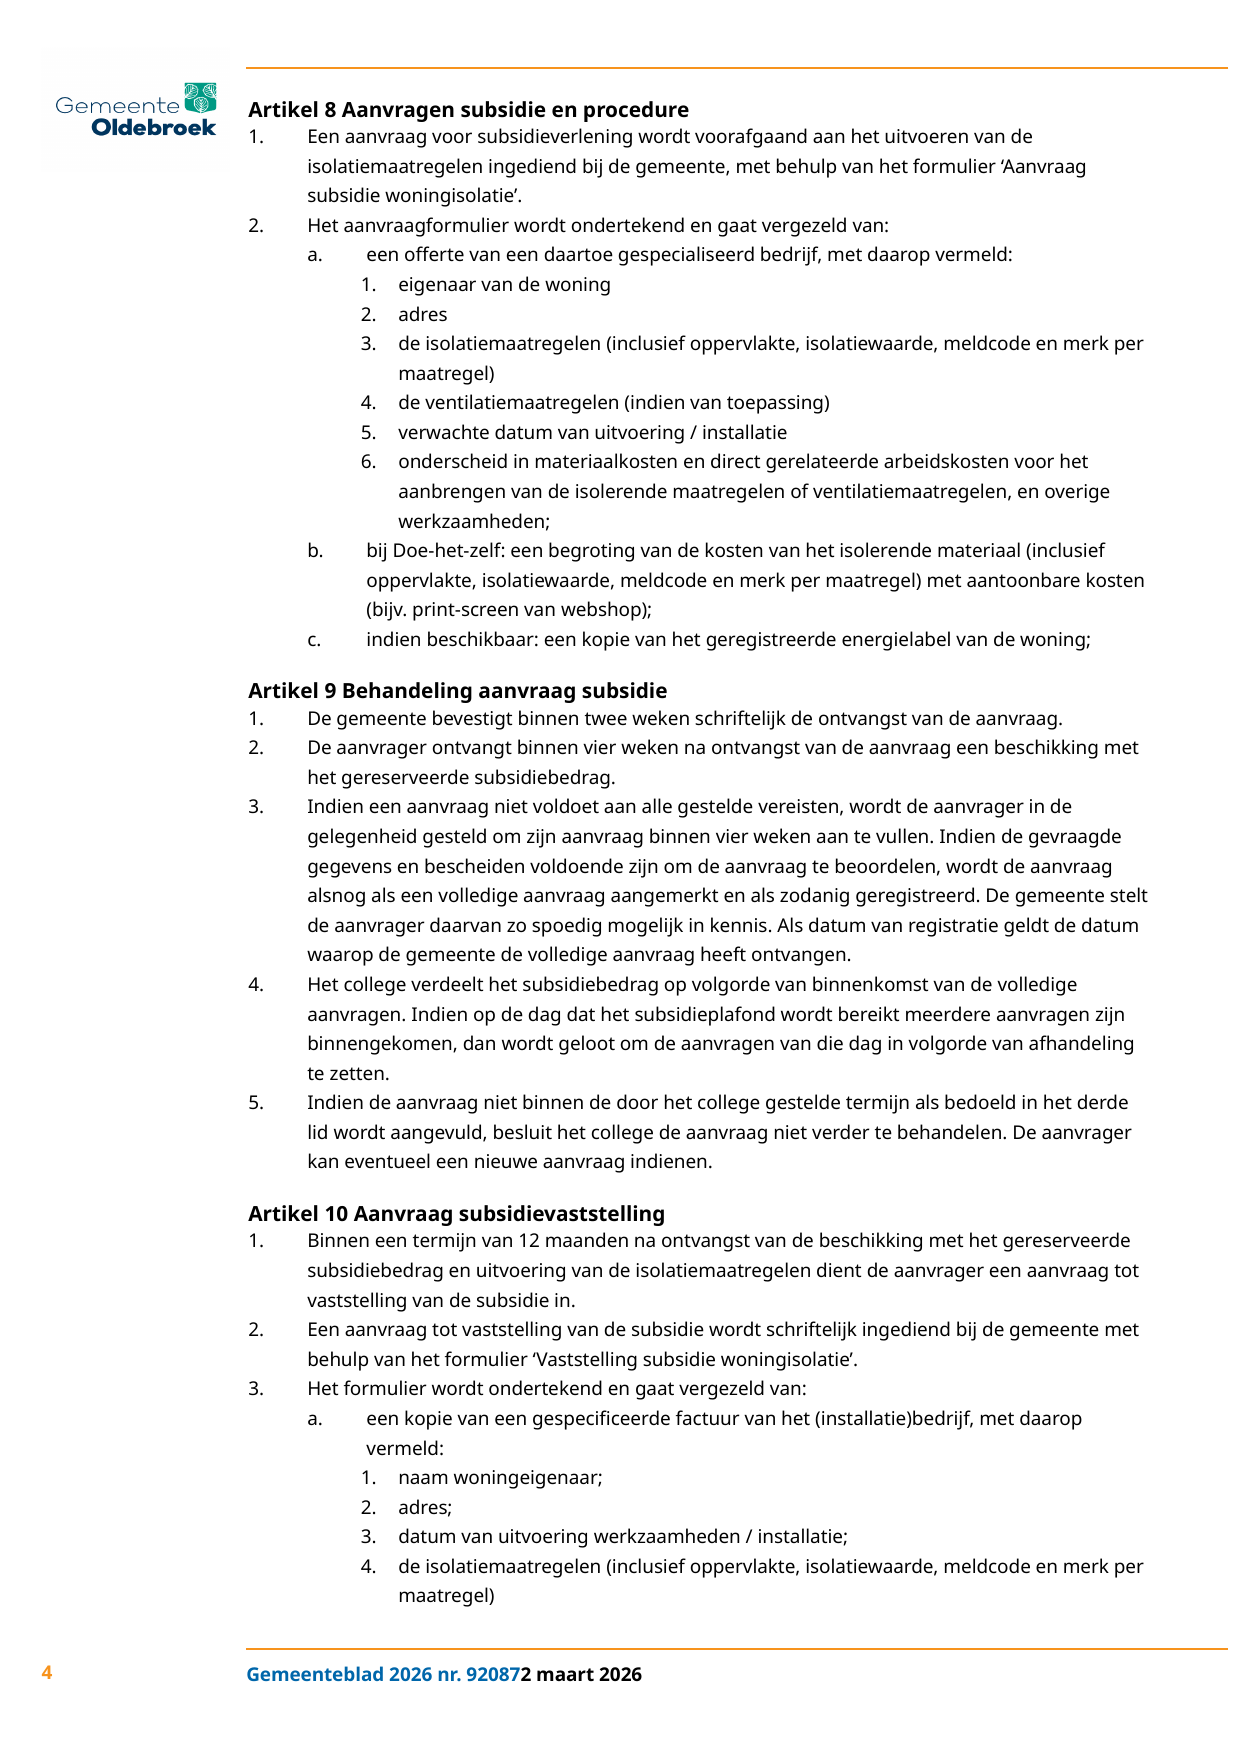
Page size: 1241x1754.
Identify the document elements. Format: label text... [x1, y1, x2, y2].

list een kopie van een gespecificeerde factuur van het (installatie)bedrijf, met daarop vermeld: [307, 1405, 1152, 1460]
list Het formulier wordt ondertekend en gaat vergezeld van: [248, 1376, 1152, 1401]
list adres [361, 301, 1152, 326]
list eigenaar van de woning [361, 271, 1152, 297]
text Artikel 10 Aanvraag subsidievaststelling [248, 1199, 1152, 1228]
list datum van uitvoering werkzaamheden / installatie; [361, 1523, 1152, 1549]
list adres; [361, 1494, 1152, 1519]
list Een aanvraag voor subsidieverlening wordt voorafgaand aan het uitvoeren van de isolatiemaatregelen ingediend bij de gemeente, met behulp van het formulier ‘Aanvraag subsidie woningisolatie’. [248, 123, 1152, 208]
text Artikel 9 Behandeling aanvraag subsidie [248, 677, 1152, 705]
list Indien een aanvraag niet voldoet aan alle gestelde vereisten, wordt de aanvrager in de gelegenheid gesteld om zijn aanvraag binnen vier weken aan te vullen. Indien de gevraagde gegevens en bescheiden voldoende zijn om de aanvraag te beoordelen, wordt de aanvraag alsnog als een volledige aanvraag aangemerkt en als zodanig geregistreerd. De gemeente stelt de aanvrager daarvan zo spoedig mogelijk in kennis. Als datum van registratie geldt de datum waarop de gemeente de volledige aanvraag heeft ontvangen. [248, 794, 1152, 967]
picture [41, 47, 231, 172]
list bij Doe-het-zelf: een begroting van de kosten van het isolerende materiaal (inclusief oppervlakte, isolatiewaarde, meldcode en merk per maatregel) met aantoonbare kosten (bijv. print-screen van webshop); [307, 537, 1152, 622]
text Artikel 8 Aanvragen subsidie en procedure [248, 95, 1152, 123]
list naam woningeigenaar; [361, 1464, 1152, 1490]
list Een aanvraag tot vaststelling van de subsidie wordt schriftelijk ingediend bij de gemeente met behulp van het formulier ‘Vaststelling subsidie woningisolatie’. [248, 1316, 1152, 1372]
list de isolatiemaatregelen (inclusief oppervlakte, isolatiewaarde, meldcode en merk per maatregel) [361, 1553, 1152, 1608]
list onderscheid in materiaalkosten en direct gerelateerde arbeidskosten voor het aanbrengen van de isolerende maatregelen of ventilatiemaatregelen, en overige werkzaamheden; [361, 449, 1152, 533]
list De gemeente bevestigt binnen twee weken schriftelijk de ontvangst van de aanvraag. [248, 705, 1152, 731]
list de ventilatiemaatregelen (indien van toepassing) [361, 389, 1152, 415]
list een offerte van een daartoe gespecialiseerd bedrijf, met daarop vermeld: [307, 242, 1152, 267]
list Binnen een termijn van 12 maanden na ontvangst van de beschikking met het gereserveerde subsidiebedrag en uitvoering van de isolatiemaatregelen dient de aanvrager een aanvraag tot vaststelling van de subsidie in. [248, 1228, 1152, 1312]
list indien beschikbaar: een kopie van het geregistreerde energielabel van de woning; [307, 626, 1152, 652]
list Het college verdeelt het subsidiebedrag op volgorde van binnenkomst van de volledige aanvragen. Indien op de dag dat het subsidieplafond wordt bereikt meerdere aanvragen zijn binnengekomen, dan wordt geloot om de aanvragen van die dag in volgorde van afhandeling te zetten. [248, 971, 1152, 1086]
list de isolatiemaatregelen (inclusief oppervlakte, isolatiewaarde, meldcode en merk per maatregel) [361, 330, 1152, 386]
list Het aanvraagformulier wordt ondertekend en gaat vergezeld van: [248, 212, 1152, 238]
list De aanvrager ontvangt binnen vier weken na ontvangst van de aanvraag een beschikking met het gereserveerde subsidiebedrag. [248, 734, 1152, 790]
list verwachte datum van uitvoering / installatie [361, 419, 1152, 445]
list Indien de aanvraag niet binnen de door het college gestelde termijn als bedoeld in het derde lid wordt aangevuld, besluit het college de aanvraag niet verder te behandelen. De aanvrager kan eventueel een nieuwe aanvraag indienen. [248, 1089, 1152, 1174]
